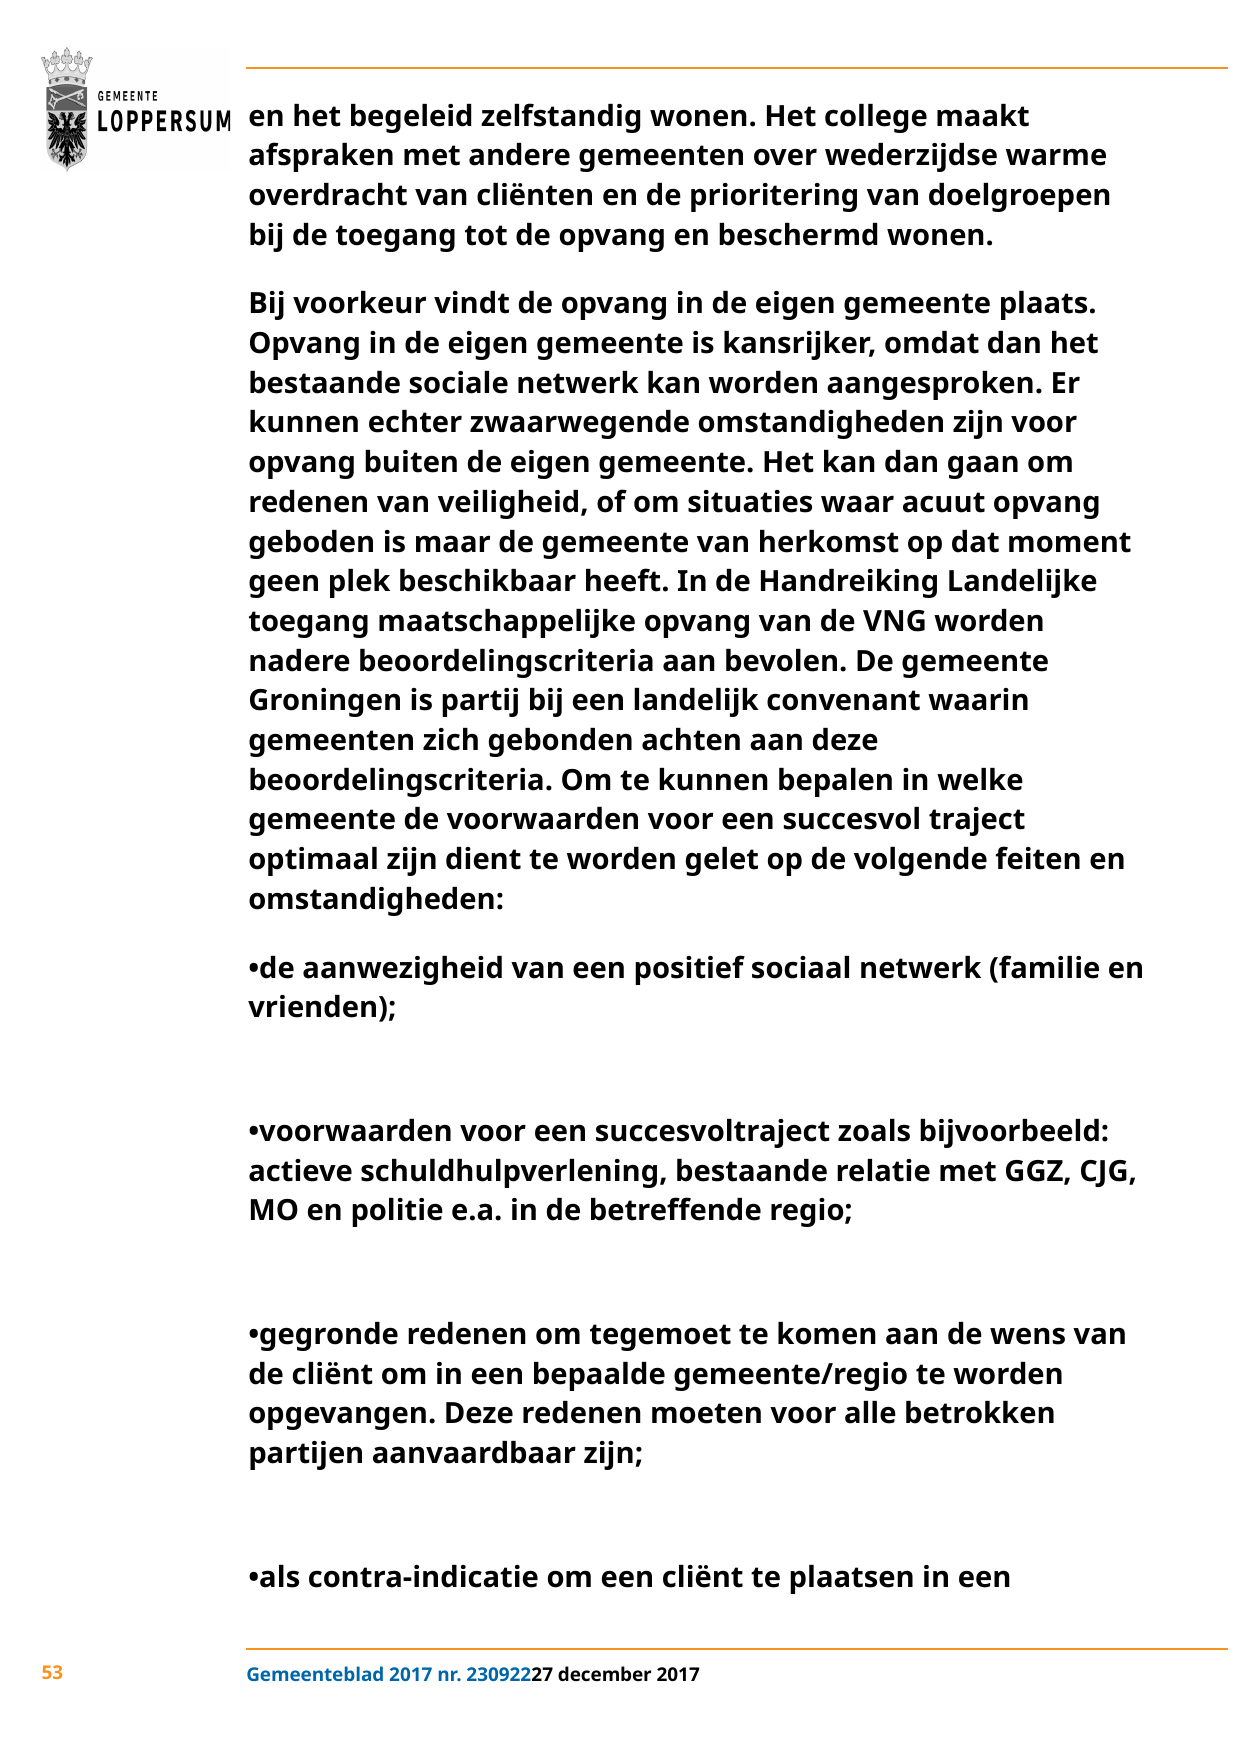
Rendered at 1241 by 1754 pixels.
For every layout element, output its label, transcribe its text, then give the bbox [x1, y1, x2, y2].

text en het begeleid zelfstandig wonen. Het college maakt afspraken met andere gemeenten over wederzijdse warme overdracht van cliënten en de prioritering van doelgroepen bij de toegang tot de opvang en beschermd wonen. [248, 95, 1152, 253]
text •gegronde redenen om tegemoet te komen aan de wens van de cliënt om in een bepaalde gemeente/regio te worden opgevangen. Deze redenen moeten voor alle betrokken partijen aanvaardbaar zijn; [248, 1313, 1152, 1472]
text •als contra-indicatie om een cliënt te plaatsen in een [248, 1556, 1152, 1596]
text •de aanwezigheid van een positief sociaal netwerk (familie en vrienden); [248, 947, 1152, 1026]
text •voorwaarden voor een succesvoltraject zoals bijvoorbeeld: actieve schuldhulpverlening, bestaande relatie met GGZ, CJG, MO en politie e.a. in de betreffende regio; [248, 1110, 1152, 1229]
text Bij voorkeur vindt de opvang in de eigen gemeente plaats. Opvang in de eigen gemeente is kansrijker, omdat dan het bestaande sociale netwerk kan worden aangesproken. Er kunnen echter zwaarwegende omstandigheden zijn voor opvang buiten de eigen gemeente. Het kan dan gaan om redenen van veiligheid, of om situaties waar acuut opvang geboden is maar de gemeente van herkomst op dat moment geen plek beschikbaar heeft. In de Handreiking Landelijke toegang maatschappelijke opvang van de VNG worden nadere beoordelingscriteria aan bevolen. De gemeente Groningen is partij bij een landelijk convenant waarin gemeenten zich gebonden achten aan deze beoordelingscriteria. Om te kunnen bepalen in welke gemeente de voorwaarden voor een succesvol traject optimaal zijn dient te worden gelet op de volgende feiten en omstandigheden: [248, 283, 1152, 918]
picture [41, 47, 231, 172]
